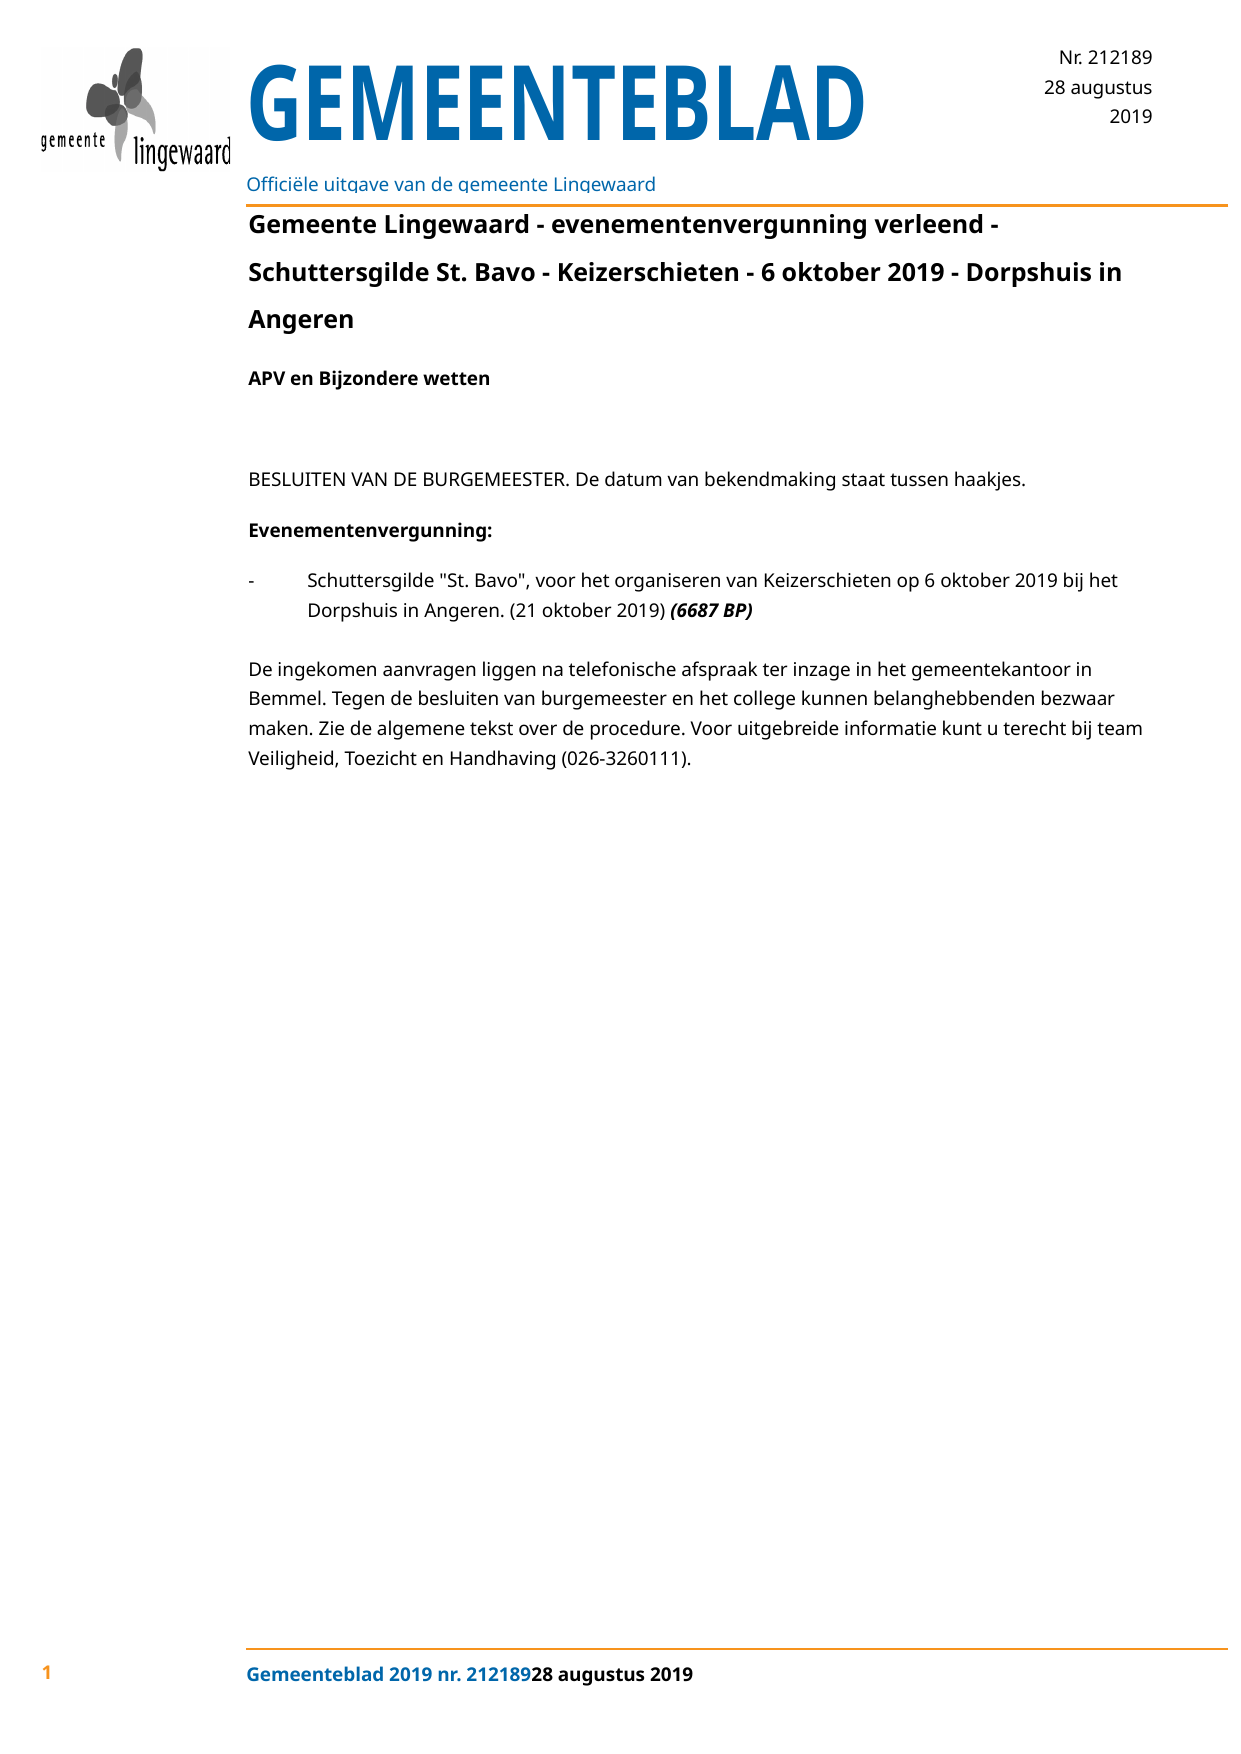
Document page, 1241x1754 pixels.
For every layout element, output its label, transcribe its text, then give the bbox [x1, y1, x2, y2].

text BESLUITEN VAN DE BURGEMEESTER. De datum van bekendmaking staat tussen haakjes. [248, 466, 1152, 492]
text De ingekomen aanvragen liggen na telefonische afspraak ter inzage in het gemeentekantoor in Bemmel. Tegen de besluiten van burgemeester en het college kunnen belanghebbenden bezwaar maken. Zie de algemene tekst over de procedure. Voor uitgebreide informatie kunt u terecht bij team Veiligheid, Toezicht en Handhaving (026-3260111). [248, 656, 1152, 770]
text Gemeente Lingewaard - evenementenvergunning verleend - Schuttersgilde St. Bavo - Keizerschieten - 6 oktober 2019 - Dorpshuis in Angeren [248, 207, 1152, 336]
picture [41, 47, 231, 172]
text APV en Bijzondere wetten [248, 366, 1152, 391]
list Schuttersgilde "St. Bavo", voor het organiseren van Keizerschieten op 6 oktober 2019 bij het Dorpshuis in Angeren. (21 oktober 2019) (6687 BP) [248, 567, 1152, 622]
text Evenementenvergunning: [248, 517, 1152, 542]
